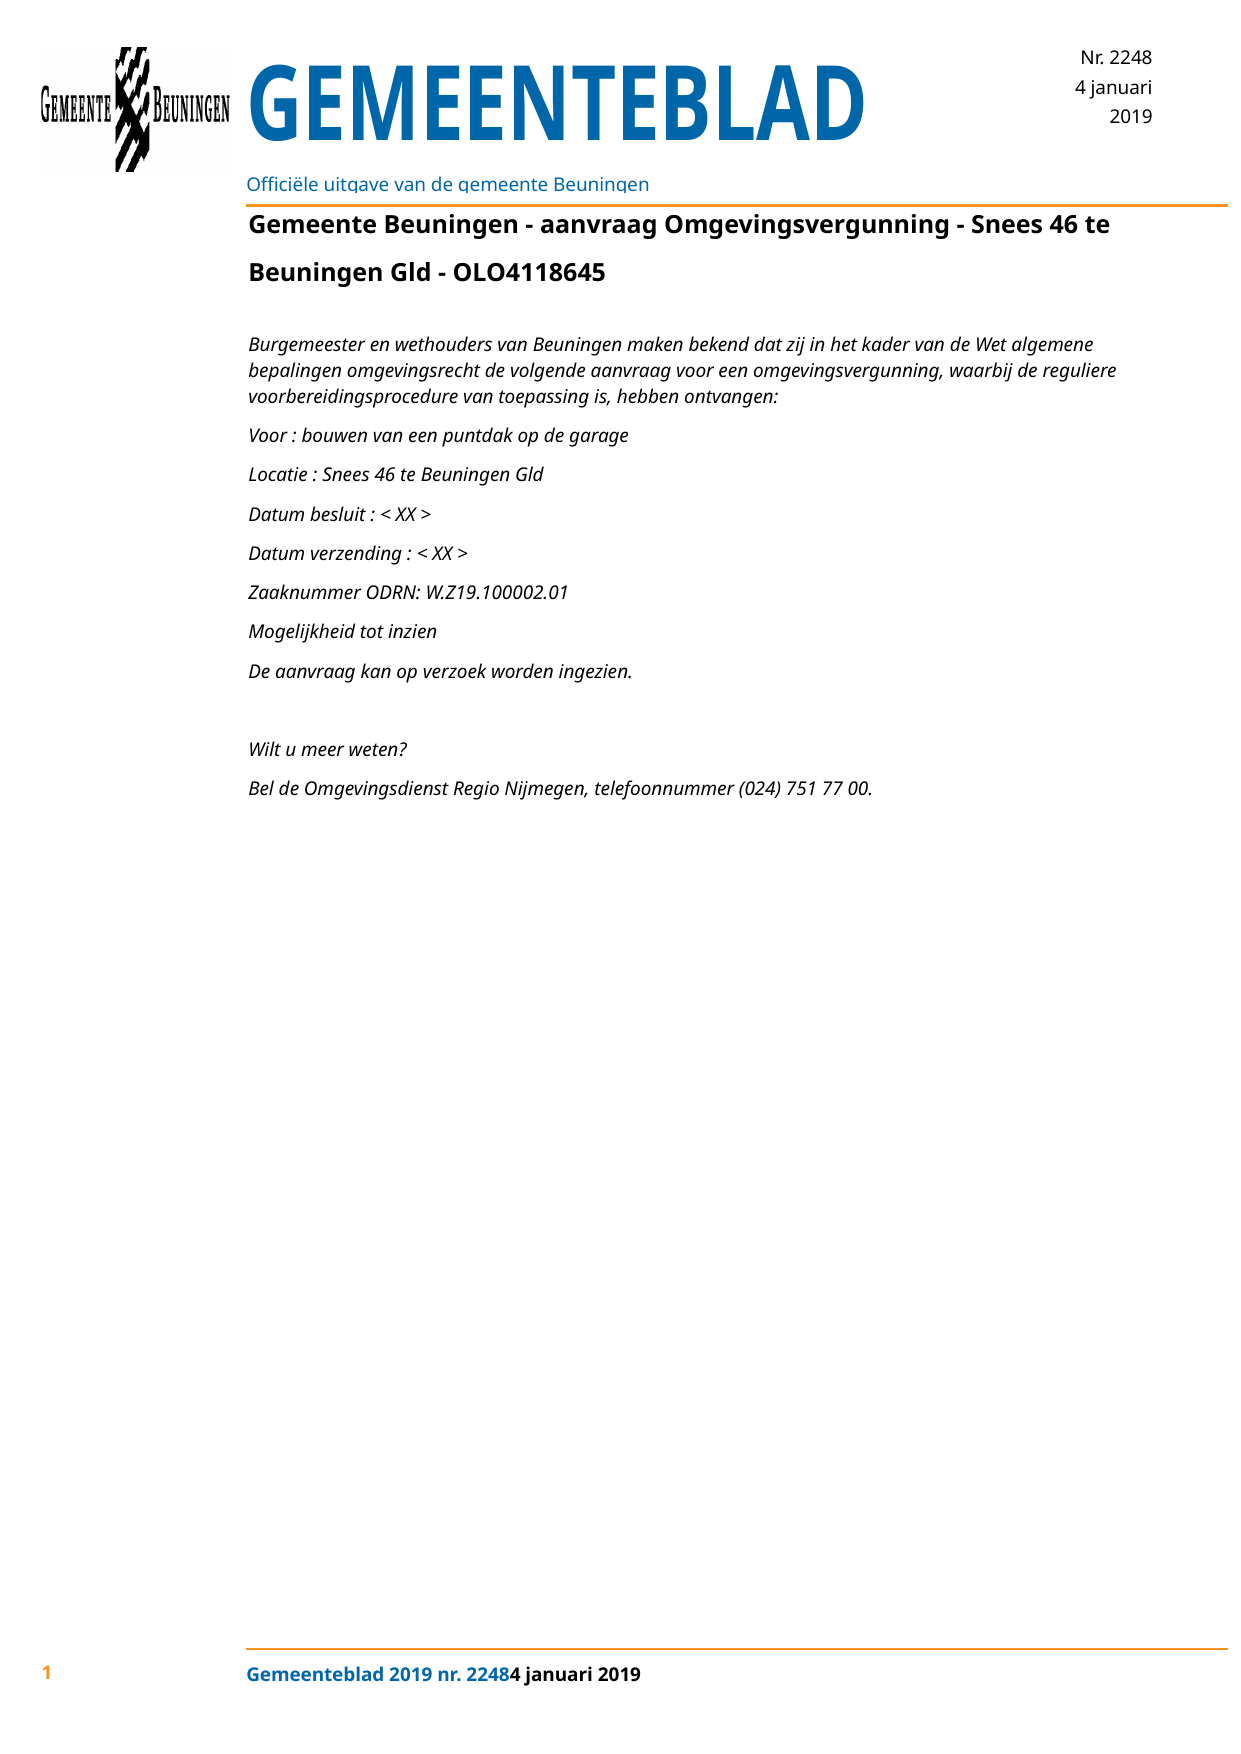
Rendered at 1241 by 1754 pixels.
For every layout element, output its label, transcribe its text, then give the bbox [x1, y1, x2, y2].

text Locatie : Snees 46 te Beuningen Gld [248, 461, 1152, 487]
text Bel de Omgevingsdienst Regio Nijmegen, telefoonnummer (024) 751 77 00. [248, 776, 1152, 801]
text Zaaknummer ODRN: W.Z19.100002.01 [248, 579, 1152, 605]
text Gemeente Beuningen - aanvraag Omgevingsvergunning - Snees 46 te Beuningen Gld - OLO4118645 [248, 207, 1152, 288]
text Mogelijkheid tot inzien [248, 618, 1152, 644]
text Voor : bouwen van een puntdak op de garage [248, 422, 1152, 448]
text Wilt u meer weten? [248, 736, 1152, 762]
text Datum besluit : < XX > [248, 501, 1152, 526]
text De aanvraag kan op verzoek worden ingezien. [248, 658, 1152, 683]
text Burgemeester en wethouders van Beuningen maken bekend dat zij in het kader van de Wet algemene bepalingen omgevingsrecht de volgende aanvraag voor een omgevingsvergunning, waarbij de reguliere voorbereidingsprocedure van toepassing is, hebben ontvangen: [248, 331, 1152, 409]
picture [41, 47, 231, 172]
text Datum verzending : < XX > [248, 540, 1152, 566]
